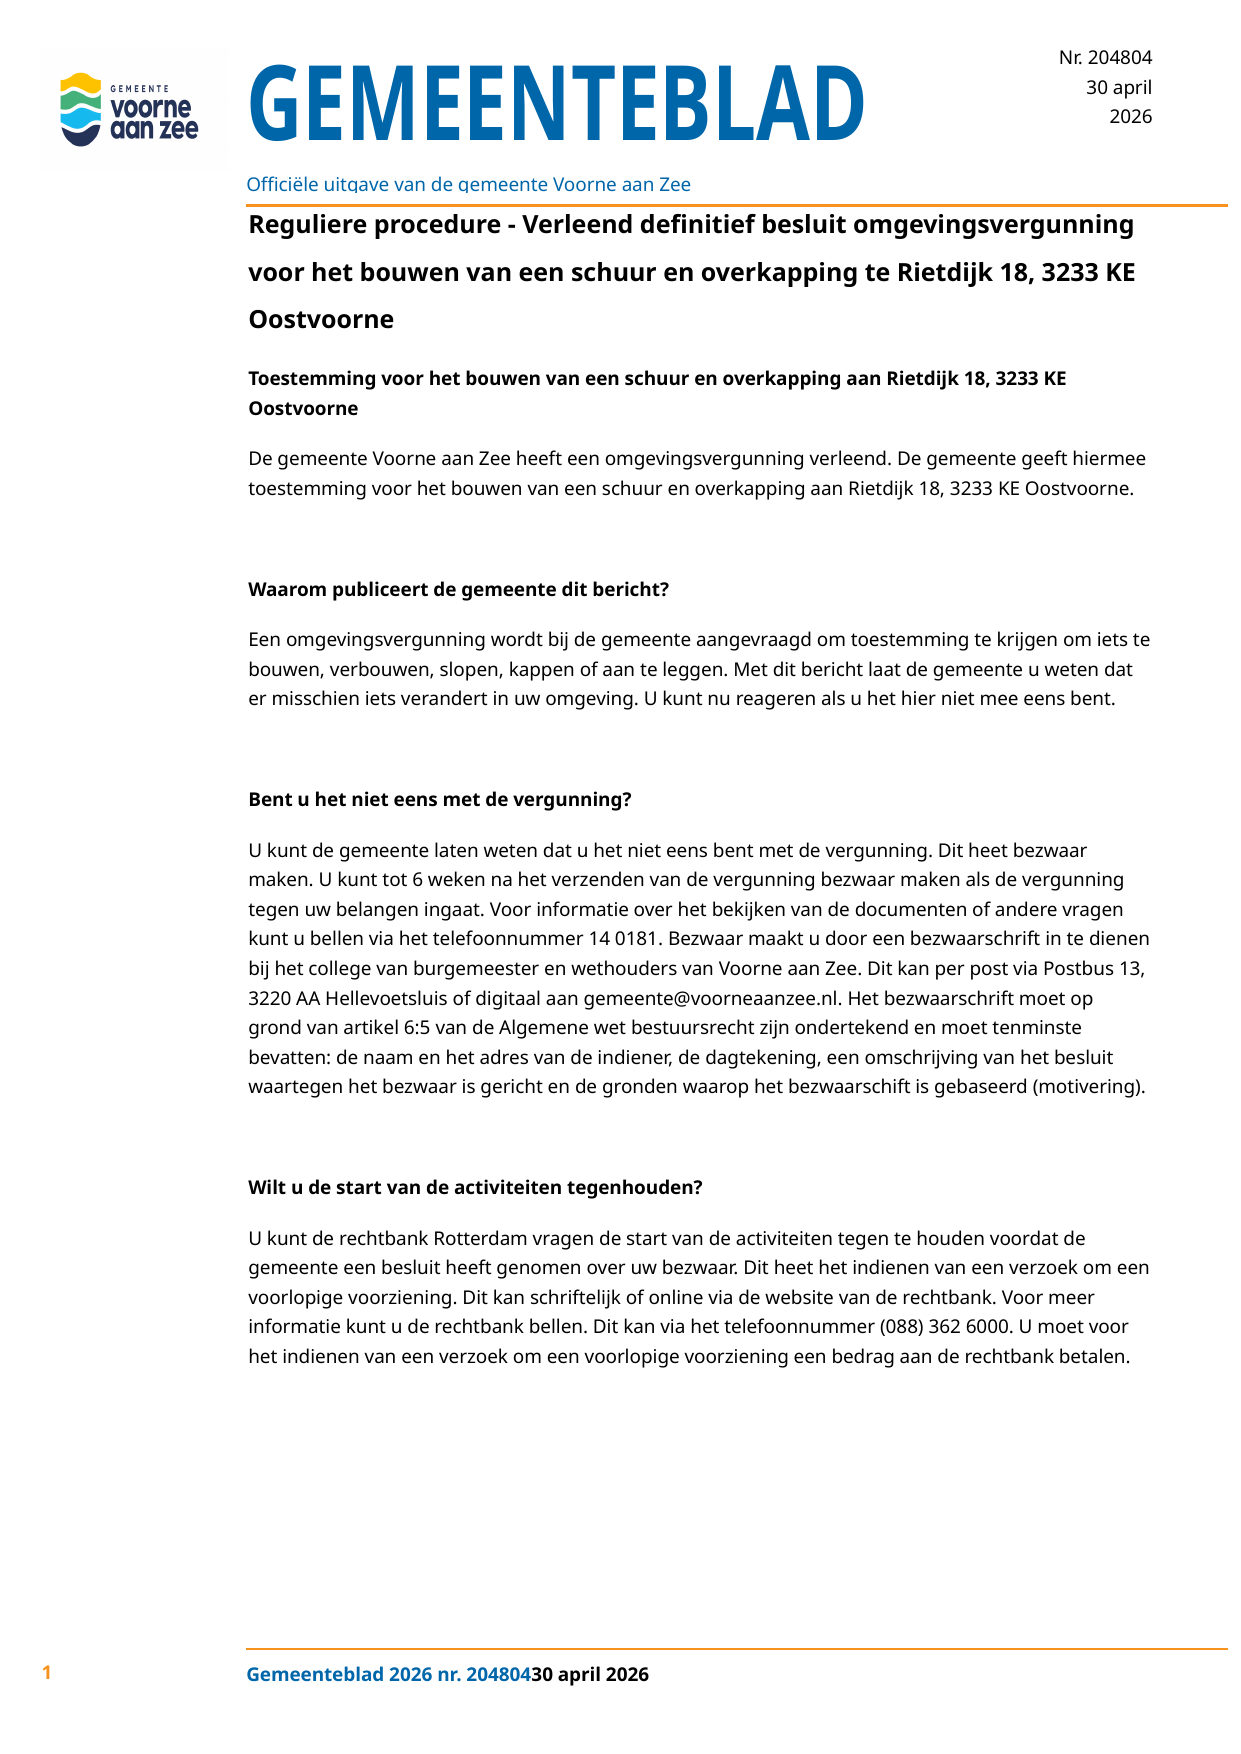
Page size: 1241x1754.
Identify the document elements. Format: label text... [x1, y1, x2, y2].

text Een omgevingsvergunning wordt bij de gemeente aangevraagd om toestemming te krijgen om iets te bouwen, verbouwen, slopen, kappen of aan te leggen. Met dit bericht laat de gemeente u weten dat er misschien iets verandert in uw omgeving. U kunt nu reageren als u het hier niet mee eens bent. [248, 626, 1152, 711]
text U kunt de gemeente laten weten dat u het niet eens bent met de vergunning. Dit heet bezwaar maken. U kunt tot 6 weken na het verzenden van de vergunning bezwaar maken als de vergunning tegen uw belangen ingaat. Voor informatie over het bekijken van de documenten of andere vragen kunt u bellen via het telefoonnummer 14 0181. Bezwaar maakt u door een bezwaarschrift in te dienen bij het college van burgemeester en wethouders van Voorne aan Zee. Dit kan per post via Postbus 13, 3220 AA Hellevoetsluis of digitaal aan gemeente@voorneaanzee.nl. Het bezwaarschrift moet op grond van artikel 6:5 van de Algemene wet bestuursrecht zijn ondertekend en moet tenminste bevatten: de naam en het adres van de indiener, de dagtekening, een omschrijving van het besluit waartegen het bezwaar is gericht en de gronden waarop het bezwaarschift is gebaseerd (motivering). [248, 837, 1152, 1099]
text Bent u het niet eens met de vergunning? [248, 786, 1152, 812]
text Wilt u de start van de activiteiten tegenhouden? [248, 1174, 1152, 1200]
text Waarom publiceert de gemeente dit bericht? [248, 576, 1152, 602]
text Reguliere procedure - Verleend definitief besluit omgevingsvergunning voor het bouwen van een schuur en overkapping te Rietdijk 18, 3233 KE Oostvoorne [248, 207, 1152, 336]
text Toestemming voor het bouwen van een schuur en overkapping aan Rietdijk 18, 3233 KE Oostvoorne [248, 366, 1152, 421]
text U kunt de rechtbank Rotterdam vragen de start van de activiteiten tegen te houden voordat de gemeente een besluit heeft genomen over uw bezwaar. Dit heet het indienen van een verzoek om een voorlopige voorziening. Dit kan schriftelijk of online via de website van de rechtbank. Voor meer informatie kunt u de rechtbank bellen. Dit kan via het telefoonnummer (088) 362 6000. U moet voor het indienen van een verzoek om een voorlopige voorziening een bedrag aan de rechtbank betalen. [248, 1225, 1152, 1369]
picture [41, 47, 231, 172]
text De gemeente Voorne aan Zee heeft een omgevingsvergunning verleend. De gemeente geeft hiermee toestemming voor het bouwen van een schuur en overkapping aan Rietdijk 18, 3233 KE Oostvoorne. [248, 446, 1152, 501]
